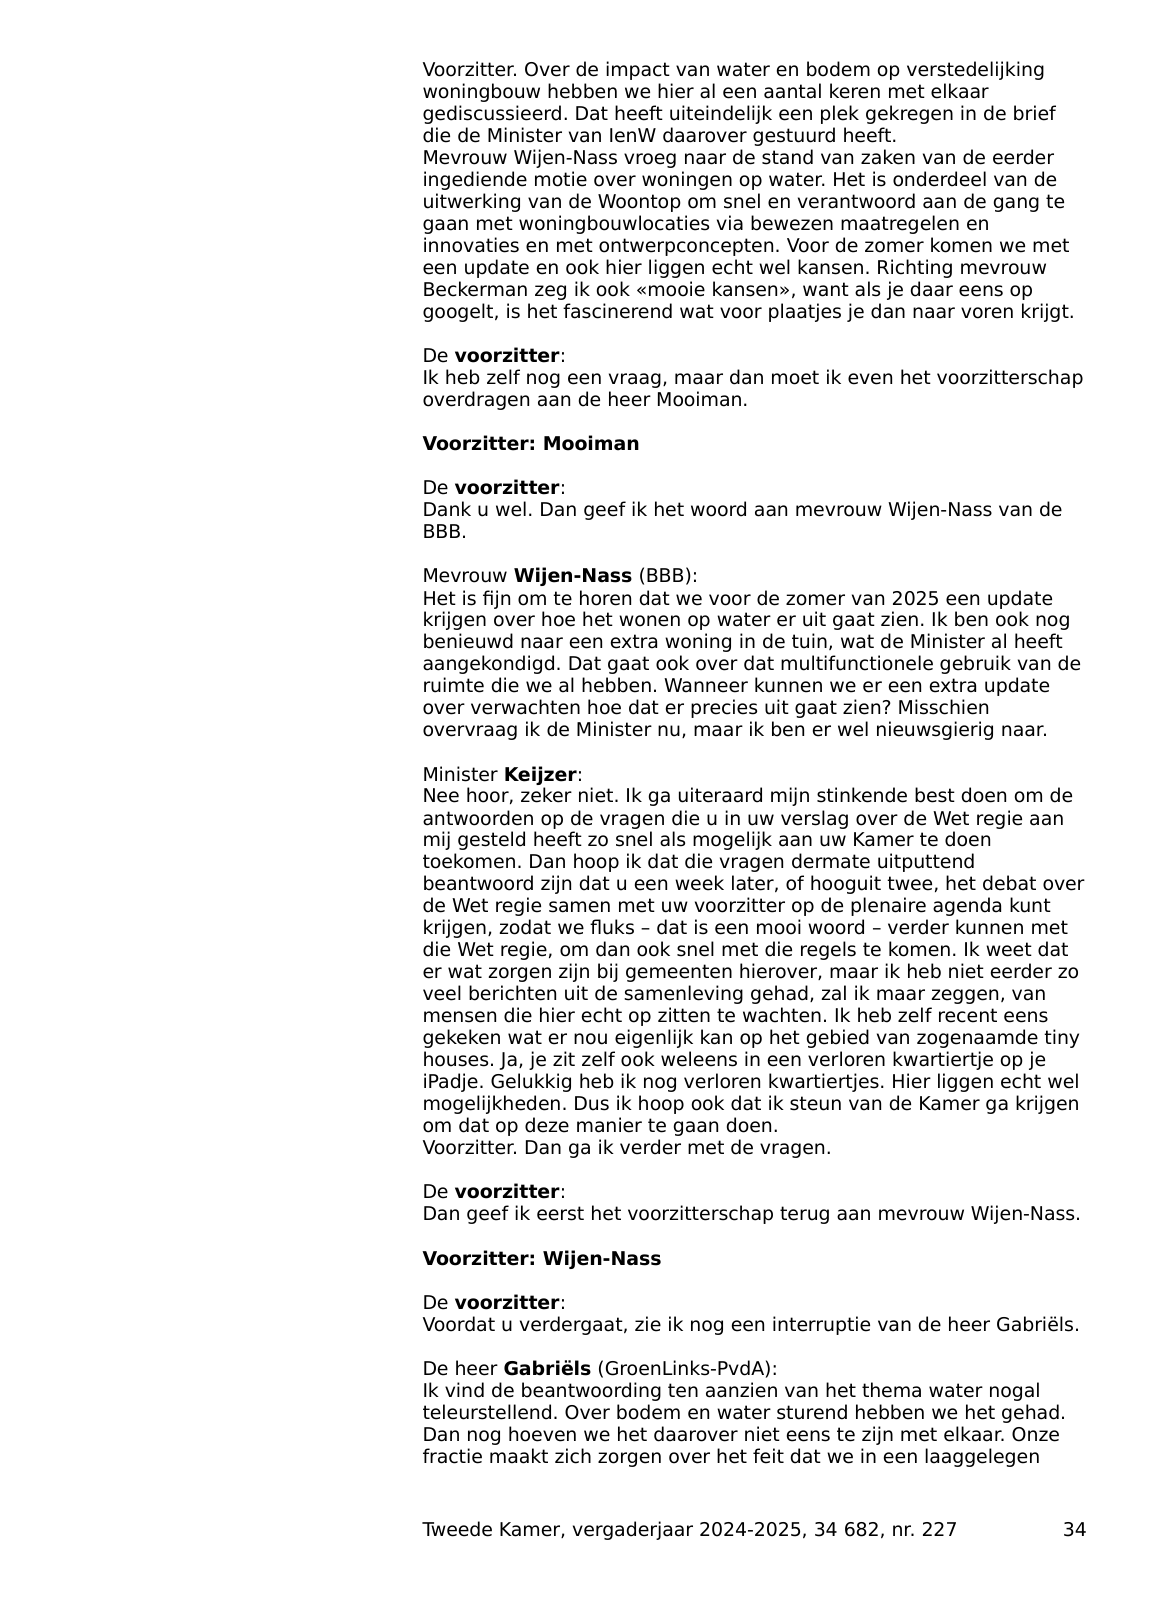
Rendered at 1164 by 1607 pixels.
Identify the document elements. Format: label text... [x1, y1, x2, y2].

text Nee hoor, zeker niet. Ik ga uiteraard mijn stinkende best doen om de antwoorden op de vragen die u in uw verslag over de Wet regie aan mij gesteld heeft zo snel als mogelijk aan uw Kamer te doen toekomen. Dan hoop ik dat die vragen dermate uitputtend beantwoord zijn dat u een week later, of hooguit twee, het debat over de Wet regie samen met uw voorzitter op de plenaire agenda kunt krijgen, zodat we fluks – dat is een mooi woord – verder kunnen met die Wet regie, om dan ook snel met die regels te komen. Ik weet dat er wat zorgen zijn bij gemeenten hierover, maar ik heb niet eerder zo veel berichten uit de samenleving gehad, zal ik maar zeggen, van mensen die hier echt op zitten te wachten. Ik heb zelf recent eens gekeken wat er nou eigenlijk kan op het gebied van zogenaamde tiny houses. Ja, je zit zelf ook weleens in een verloren kwartiertje op je iPadje. Gelukkig heb ik nog verloren kwartiertjes. Hier liggen echt wel mogelijkheden. Dus ik hoop ook dat ik steun van de Kamer ga krijgen om dat op deze manier te gaan doen. [422, 785, 1087, 1137]
text Dank u wel. Dan geef ik het woord aan mevrouw Wijen-Nass van de BBB. [422, 499, 1087, 543]
text De voorzitter: [422, 345, 1087, 367]
text De heer Gabriëls (GroenLinks-PvdA): [422, 1358, 1087, 1380]
text De voorzitter: [422, 477, 1087, 499]
text Ik heb zelf nog een vraag, maar dan moet ik even het voorzitterschap overdragen aan de heer Mooiman. [422, 367, 1087, 411]
text Voorzitter. Over de impact van water en bodem op verstedelijking woningbouw hebben we hier al een aantal keren met elkaar gediscussieerd. Dat heeft uiteindelijk een plek gekregen in de brief die de Minister van IenW daarover gestuurd heeft. [422, 59, 1087, 147]
text Mevrouw Wijen-Nass (BBB): [422, 565, 1087, 587]
text Ik vind de beantwoording ten aanzien van het thema water nogal teleurstellend. Over bodem en water sturend hebben we het gehad. Dan nog hoeven we het daarover niet eens te zijn met elkaar. Onze fractie maakt zich zorgen over het feit dat we in een laaggelegen [422, 1380, 1087, 1468]
text Voordat u verdergaat, zie ik nog een interruptie van de heer Gabriëls. [422, 1313, 1087, 1336]
text Mevrouw Wijen-Nass vroeg naar de stand van zaken van de eerder ingediende motie over woningen op water. Het is onderdeel van de uitwerking van de Woontop om snel en verantwoord aan de gang te gaan met woningbouwlocaties via bewezen maatregelen en innovaties en met ontwerpconcepten. Voor de zomer komen we met een update en ook hier liggen echt wel kansen. Richting mevrouw Beckerman zeg ik ook «mooie kansen», want als je daar eens op googelt, is het fascinerend wat voor plaatjes je dan naar voren krijgt. [422, 147, 1087, 323]
subtitle Voorzitter: Wijen-Nass [422, 1247, 1087, 1269]
text De voorzitter: [422, 1292, 1087, 1313]
text Voorzitter. Dan ga ik verder met de vragen. [422, 1137, 1087, 1159]
text De voorzitter: [422, 1181, 1087, 1203]
text Minister Keijzer: [422, 763, 1087, 785]
text Dan geef ik eerst het voorzitterschap terug aan mevrouw Wijen-Nass. [422, 1203, 1087, 1225]
text Het is fijn om te horen dat we voor de zomer van 2025 een update krijgen over hoe het wonen op water er uit gaat zien. Ik ben ook nog benieuwd naar een extra woning in de tuin, wat de Minister al heeft aangekondigd. Dat gaat ook over dat multifunctionele gebruik van de ruimte die we al hebben. Wanneer kunnen we er een extra update over verwachten hoe dat er precies uit gaat zien? Misschien overvraag ik de Minister nu, maar ik ben er wel nieuwsgierig naar. [422, 587, 1087, 741]
subtitle Voorzitter: Mooiman [422, 433, 1087, 455]
